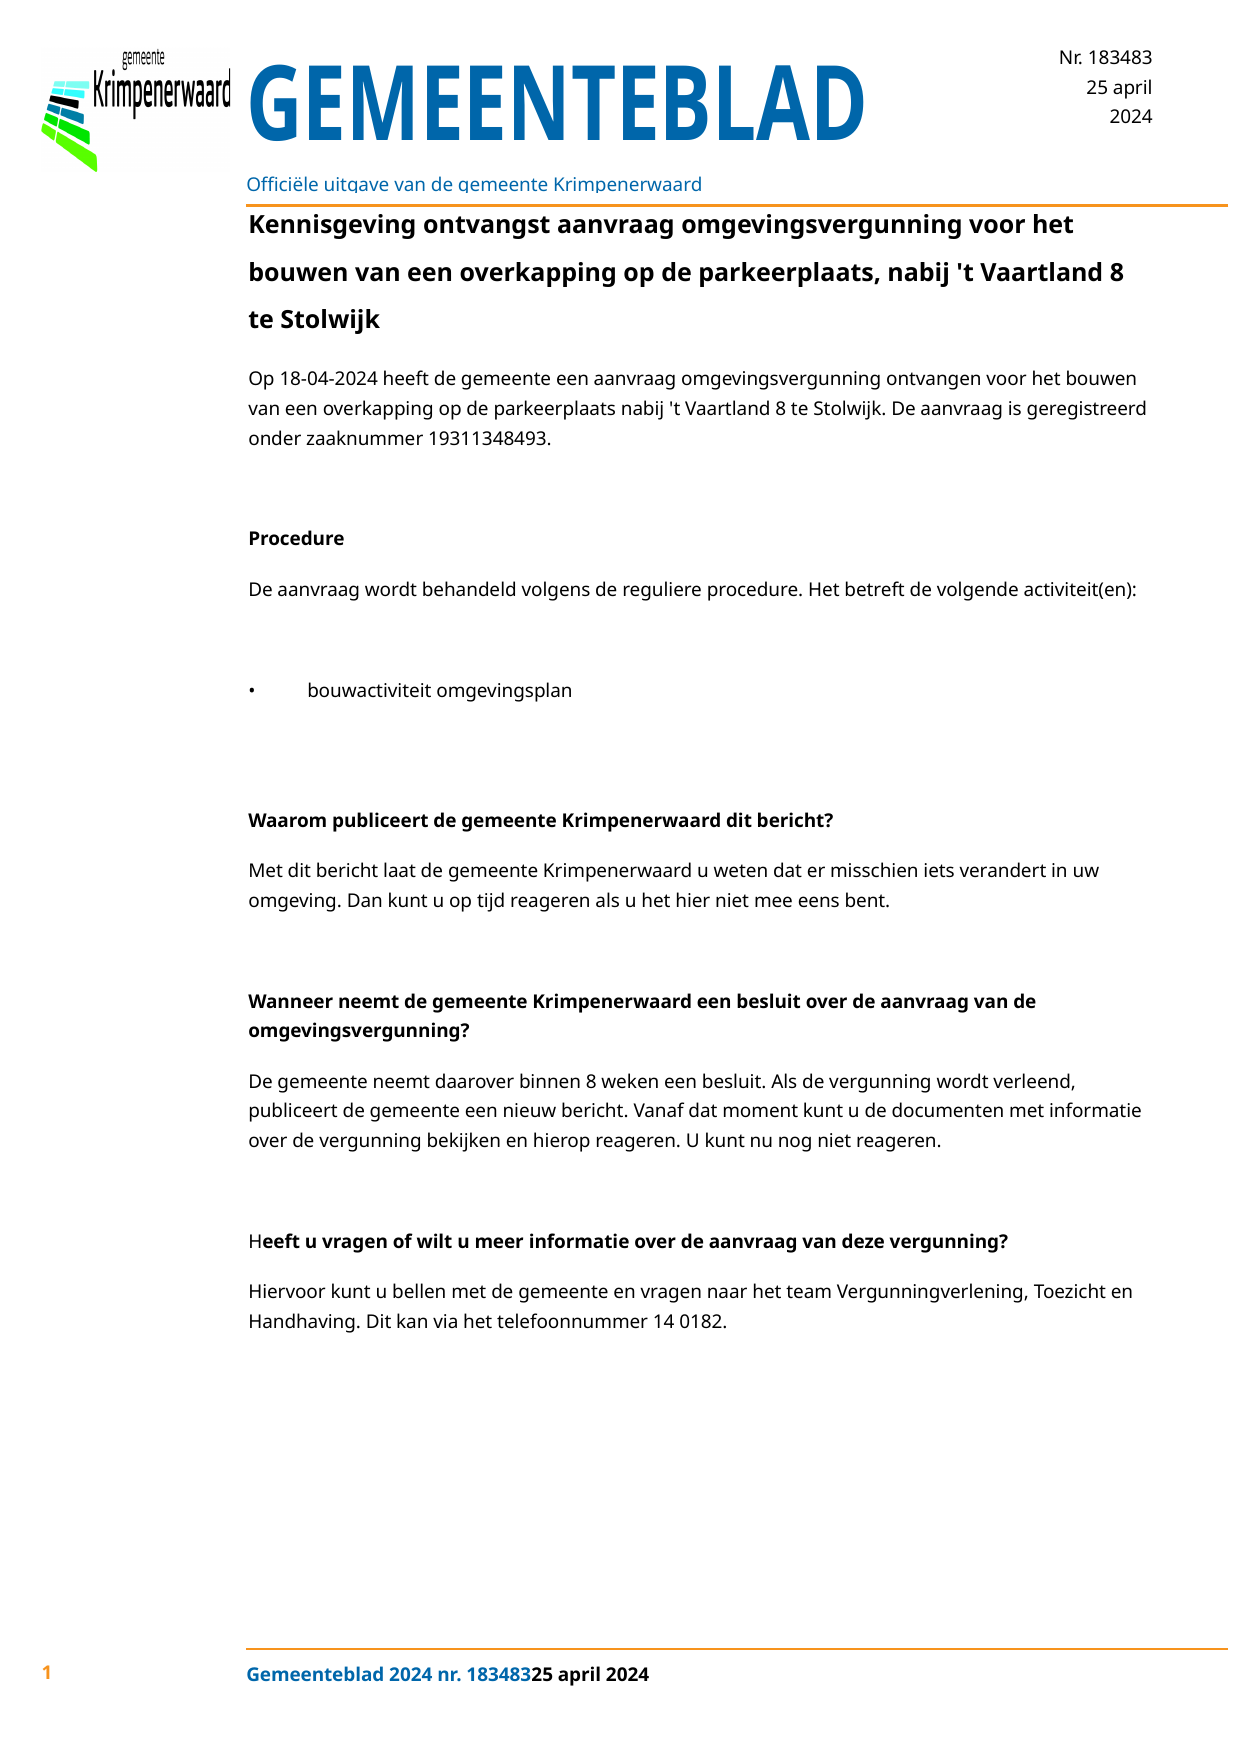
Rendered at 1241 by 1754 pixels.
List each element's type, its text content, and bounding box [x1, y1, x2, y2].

text Op 18-04-2024 heeft de gemeente een aanvraag omgevingsvergunning ontvangen voor het bouwen van een overkapping op de parkeerplaats nabij 't Vaartland 8 te Stolwijk. De aanvraag is geregistreerd onder zaaknummer 19311348493. [248, 366, 1152, 450]
text De gemeente neemt daarover binnen 8 weken een besluit. Als de vergunning wordt verleend, publiceert de gemeente een nieuw bericht. Vanaf dat moment kunt u de documenten met informatie over de vergunning bekijken en hierop reageren. U kunt nu nog niet reageren. [248, 1068, 1152, 1153]
text Wanneer neemt de gemeente Krimpenerwaard een besluit over de aanvraag van de omgevingsvergunning? [248, 988, 1152, 1043]
list bouwactiviteit omgevingsplan [248, 677, 1152, 702]
text Kennisgeving ontvangst aanvraag omgevingsvergunning voor het bouwen van een overkapping op de parkeerplaats, nabij 't Vaartland 8 te Stolwijk [248, 207, 1152, 336]
text Hiervoor kunt u bellen met de gemeente en vragen naar het team Vergunningverlening, Toezicht en Handhaving. Dit kan via het telefoonnummer 14 0182. [248, 1278, 1152, 1334]
text Heeft u vragen of wilt u meer informatie over de aanvraag van deze vergunning? [248, 1228, 1152, 1254]
picture [41, 47, 231, 172]
text Met dit bericht laat de gemeente Krimpenerwaard u weten dat er misschien iets verandert in uw omgeving. Dan kunt u op tijd reageren als u het hier niet mee eens bent. [248, 858, 1152, 913]
text Waarom publiceert de gemeente Krimpenerwaard dit bericht? [248, 807, 1152, 833]
text Procedure [248, 526, 1152, 551]
text De aanvraag wordt behandeld volgens de reguliere procedure. Het betreft de volgende activiteit(en): [248, 576, 1152, 602]
